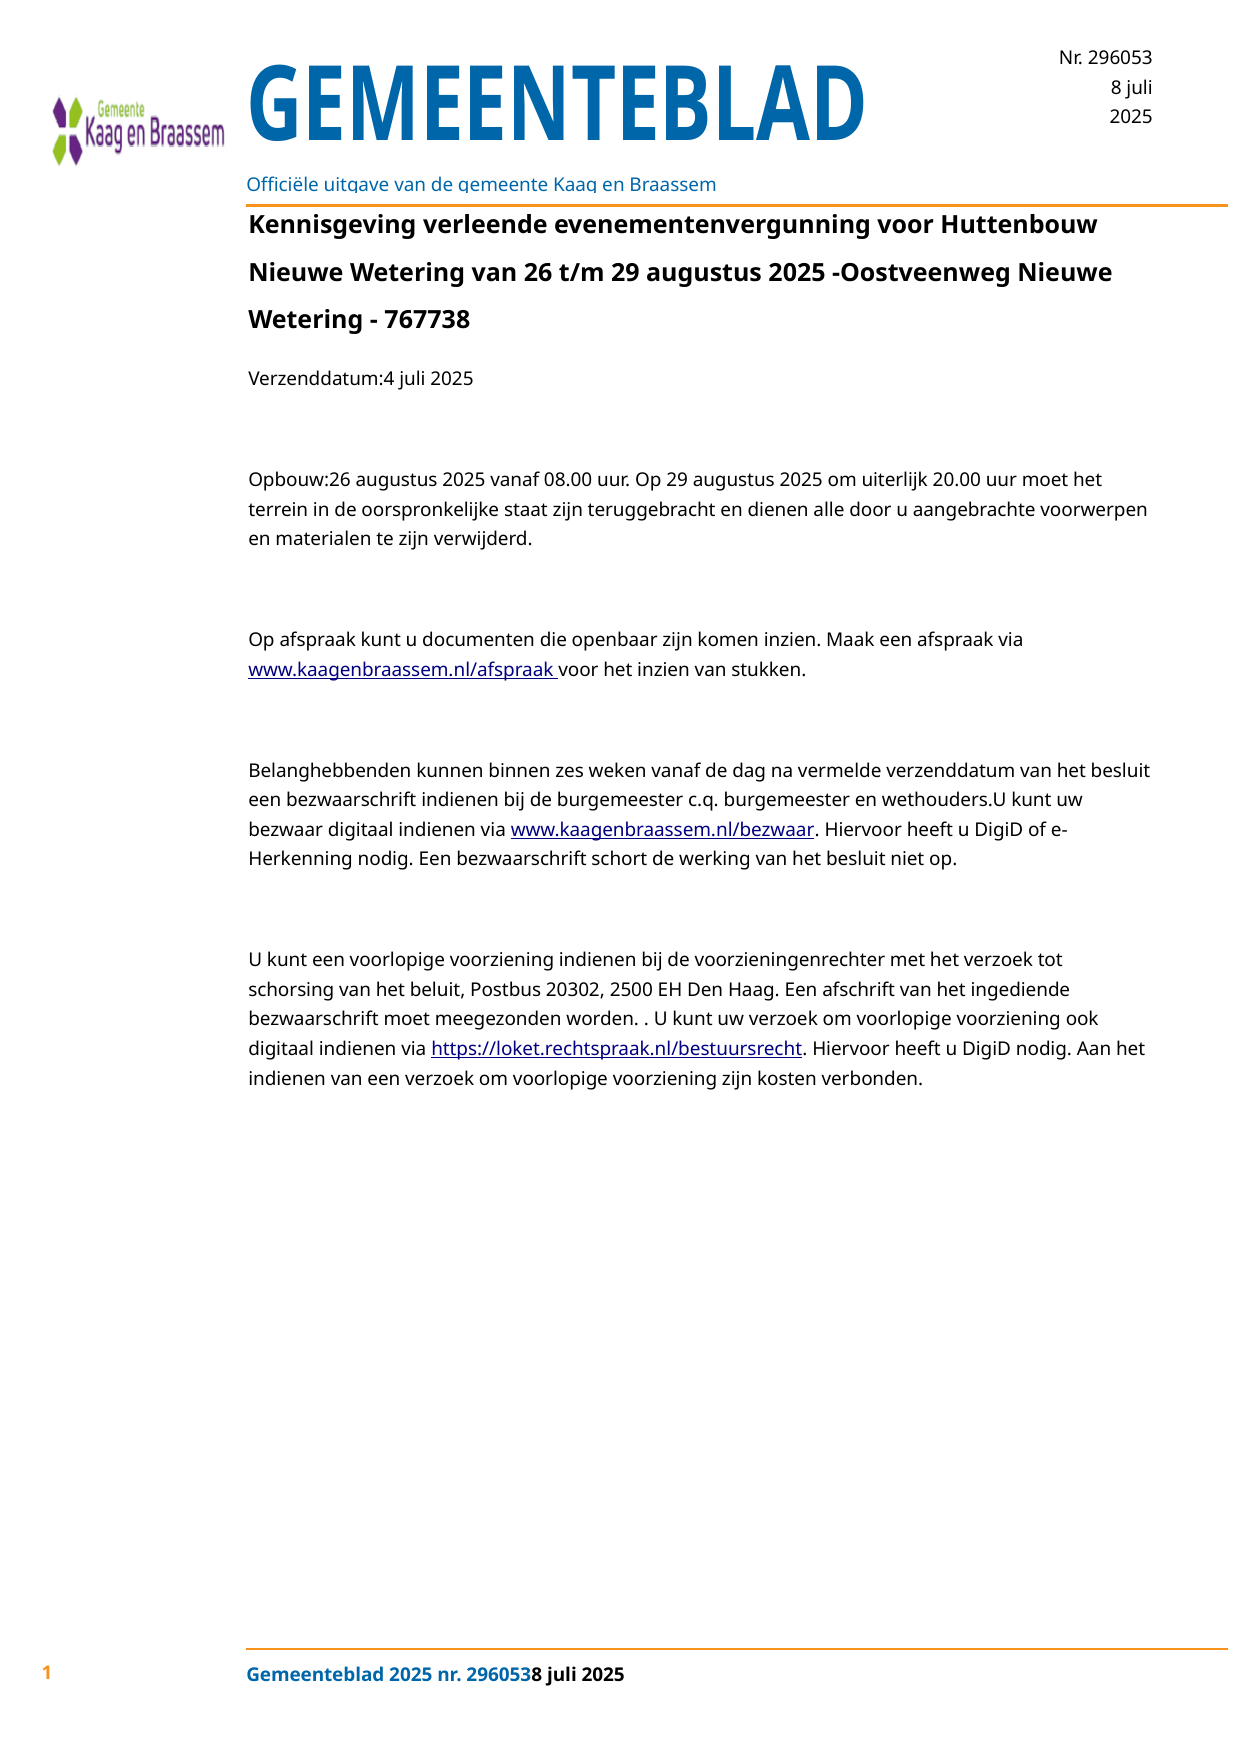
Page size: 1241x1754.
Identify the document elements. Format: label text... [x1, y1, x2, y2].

picture [41, 47, 231, 172]
text Belanghebbenden kunnen binnen zes weken vanaf de dag na vermelde verzenddatum van het besluit een bezwaarschrift indienen bij de burgemeester c.q. burgemeester en wethouders.U kunt uw bezwaar digitaal indienen via www.kaagenbraassem.nl/bezwaar. Hiervoor heeft u DigiD of e-Herkenning nodig. Een bezwaarschrift schort de werking van het besluit niet op. [248, 757, 1152, 871]
text Opbouw:26 augustus 2025 vanaf 08.00 uur. Op 29 augustus 2025 om uiterlijk 20.00 uur moet het terrein in de oorspronkelijke staat zijn teruggebracht en dienen alle door u aangebrachte voorwerpen en materialen te zijn verwijderd. [248, 466, 1152, 551]
text Op afspraak kunt u documenten die openbaar zijn komen inzien. Maak een afspraak via www.kaagenbraassem.nl/afspraak voor het inzien van stukken. [248, 626, 1152, 682]
text U kunt een voorlopige voorziening indienen bij de voorzieningenrechter met het verzoek tot schorsing van het beluit, Postbus 20302, 2500 EH Den Haag. Een afschrift van het ingediende bezwaarschrift moet meegezonden worden. . U kunt uw verzoek om voorlopige voorziening ook digitaal indienen via https://loket.rechtspraak.nl/bestuursrecht. Hiervoor heeft u DigiD nodig. Aan het indienen van een verzoek om voorlopige voorziening zijn kosten verbonden. [248, 946, 1152, 1090]
text Kennisgeving verleende evenementenvergunning voor Huttenbouw Nieuwe Wetering van 26 t/m 29 augustus 2025 -Oostveenweg Nieuwe Wetering - 767738 [248, 207, 1152, 336]
text Verzenddatum:4 juli 2025 [248, 366, 1152, 391]
